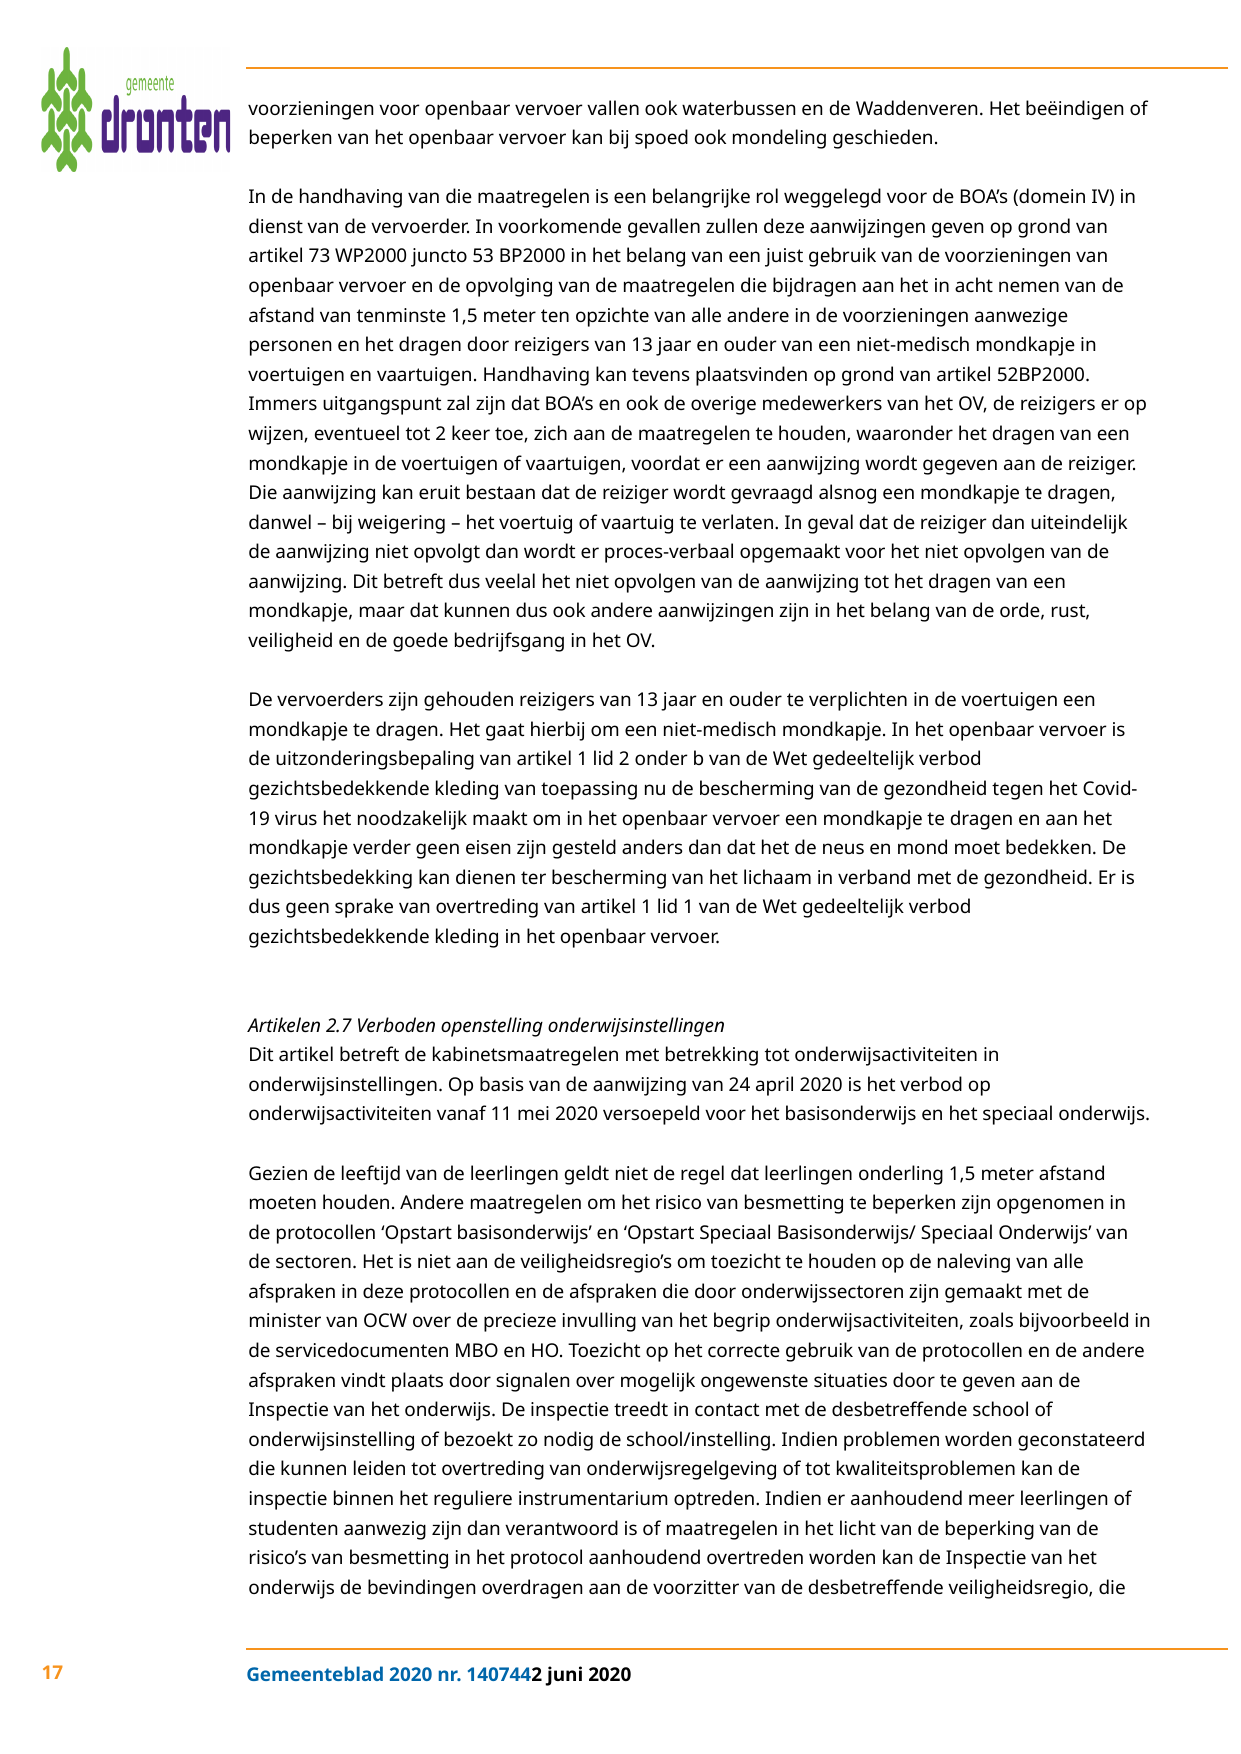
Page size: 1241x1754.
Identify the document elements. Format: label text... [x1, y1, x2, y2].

text In de handhaving van die maatregelen is een belangrijke rol weggelegd voor de BOA’s (domein IV) in dienst van de vervoerder. In voorkomende gevallen zullen deze aanwijzingen geven op grond van artikel 73 WP2000 juncto 53 BP2000 in het belang van een juist gebruik van de voorzieningen van openbaar vervoer en de opvolging van de maatregelen die bijdragen aan het in acht nemen van de afstand van tenminste 1,5 meter ten opzichte van alle andere in de voorzieningen aanwezige personen en het dragen door reizigers van 13 jaar en ouder van een niet-medisch mondkapje in voertuigen en vaartuigen. Handhaving kan tevens plaatsvinden op grond van artikel 52BP2000. [248, 183, 1152, 387]
text voorzieningen voor openbaar vervoer vallen ook waterbussen en de Waddenveren. Het beëindigen of beperken van het openbaar vervoer kan bij spoed ook mondeling geschieden. [248, 95, 1152, 150]
text Immers uitgangspunt zal zijn dat BOA’s en ook de overige medewerkers van het OV, de reizigers er op wijzen, eventueel tot 2 keer toe, zich aan de maatregelen te houden, waaronder het dragen van een mondkapje in de voertuigen of vaartuigen, voordat er een aanwijzing wordt gegeven aan de reiziger. Die aanwijzing kan eruit bestaan dat de reiziger wordt gevraagd alsnog een mondkapje te dragen, danwel – bij weigering – het voertuig of vaartuig te verlaten. In geval dat de reiziger dan uiteindelijk de aanwijzing niet opvolgt dan wordt er proces-verbaal opgemaakt voor het niet opvolgen van de aanwijzing. Dit betreft dus veelal het niet opvolgen van de aanwijzing tot het dragen van een mondkapje, maar dat kunnen dus ook andere aanwijzingen zijn in het belang van de orde, rust, veiligheid en de goede bedrijfsgang in het OV. [248, 391, 1152, 653]
text De vervoerders zijn gehouden reizigers van 13 jaar en ouder te verplichten in de voertuigen een mondkapje te dragen. Het gaat hierbij om een niet-medisch mondkapje. In het openbaar vervoer is de uitzonderingsbepaling van artikel 1 lid 2 onder b van de Wet gedeeltelijk verbod gezichtsbedekkende kleding van toepassing nu de bescherming van de gezondheid tegen het Covid-19 virus het noodzakelijk maakt om in het openbaar vervoer een mondkapje te dragen en aan het mondkapje verder geen eisen zijn gesteld anders dan dat het de neus en mond moet bedekken. De gezichtsbedekking kan dienen ter bescherming van het lichaam in verband met de gezondheid. Er is dus geen sprake van overtreding van artikel 1 lid 1 van de Wet gedeeltelijk verbod gezichtsbedekkende kleding in het openbaar vervoer. [248, 686, 1152, 949]
text Gezien de leeftijd van de leerlingen geldt niet de regel dat leerlingen onderling 1,5 meter afstand moeten houden. Andere maatregelen om het risico van besmetting te beperken zijn opgenomen in de protocollen ‘Opstart basisonderwijs’ en ‘Opstart Speciaal Basisonderwijs/ Speciaal Onderwijs’ van de sectoren. Het is niet aan de veiligheidsregio’s om toezicht te houden op de naleving van alle afspraken in deze protocollen en de afspraken die door onderwijssectoren zijn gemaakt met de minister van OCW over de precieze invulling van het begrip onderwijsactiviteiten, zoals bijvoorbeeld in de servicedocumenten MBO en HO. Toezicht op het correcte gebruik van de protocollen en de andere afspraken vindt plaats door signalen over mogelijk ongewenste situaties door te geven aan de Inspectie van het onderwijs. De inspectie treedt in contact met de desbetreffende school of onderwijsinstelling of bezoekt zo nodig de school/instelling. Indien problemen worden geconstateerd die kunnen leiden tot overtreding van onderwijsregelgeving of tot kwaliteitsproblemen kan de inspectie binnen het reguliere instrumentarium optreden. Indien er aanhoudend meer leerlingen of studenten aanwezig zijn dan verantwoord is of maatregelen in het licht van de beperking van de risico’s van besmetting in het protocol aanhoudend overtreden worden kan de Inspectie van het onderwijs de bevindingen overdragen aan de voorzitter van de desbetreffende veiligheidsregio, die [248, 1160, 1152, 1600]
text Artikelen 2.7 Verboden openstelling onderwijsinstellingen [248, 1012, 1152, 1038]
picture [41, 47, 231, 172]
text Dit artikel betreft de kabinetsmaatregelen met betrekking tot onderwijsactiviteiten in onderwijsinstellingen. Op basis van de aanwijzing van 24 april 2020 is het verbod op onderwijsactiviteiten vanaf 11 mei 2020 versoepeld voor het basisonderwijs en het speciaal onderwijs. [248, 1041, 1152, 1126]
